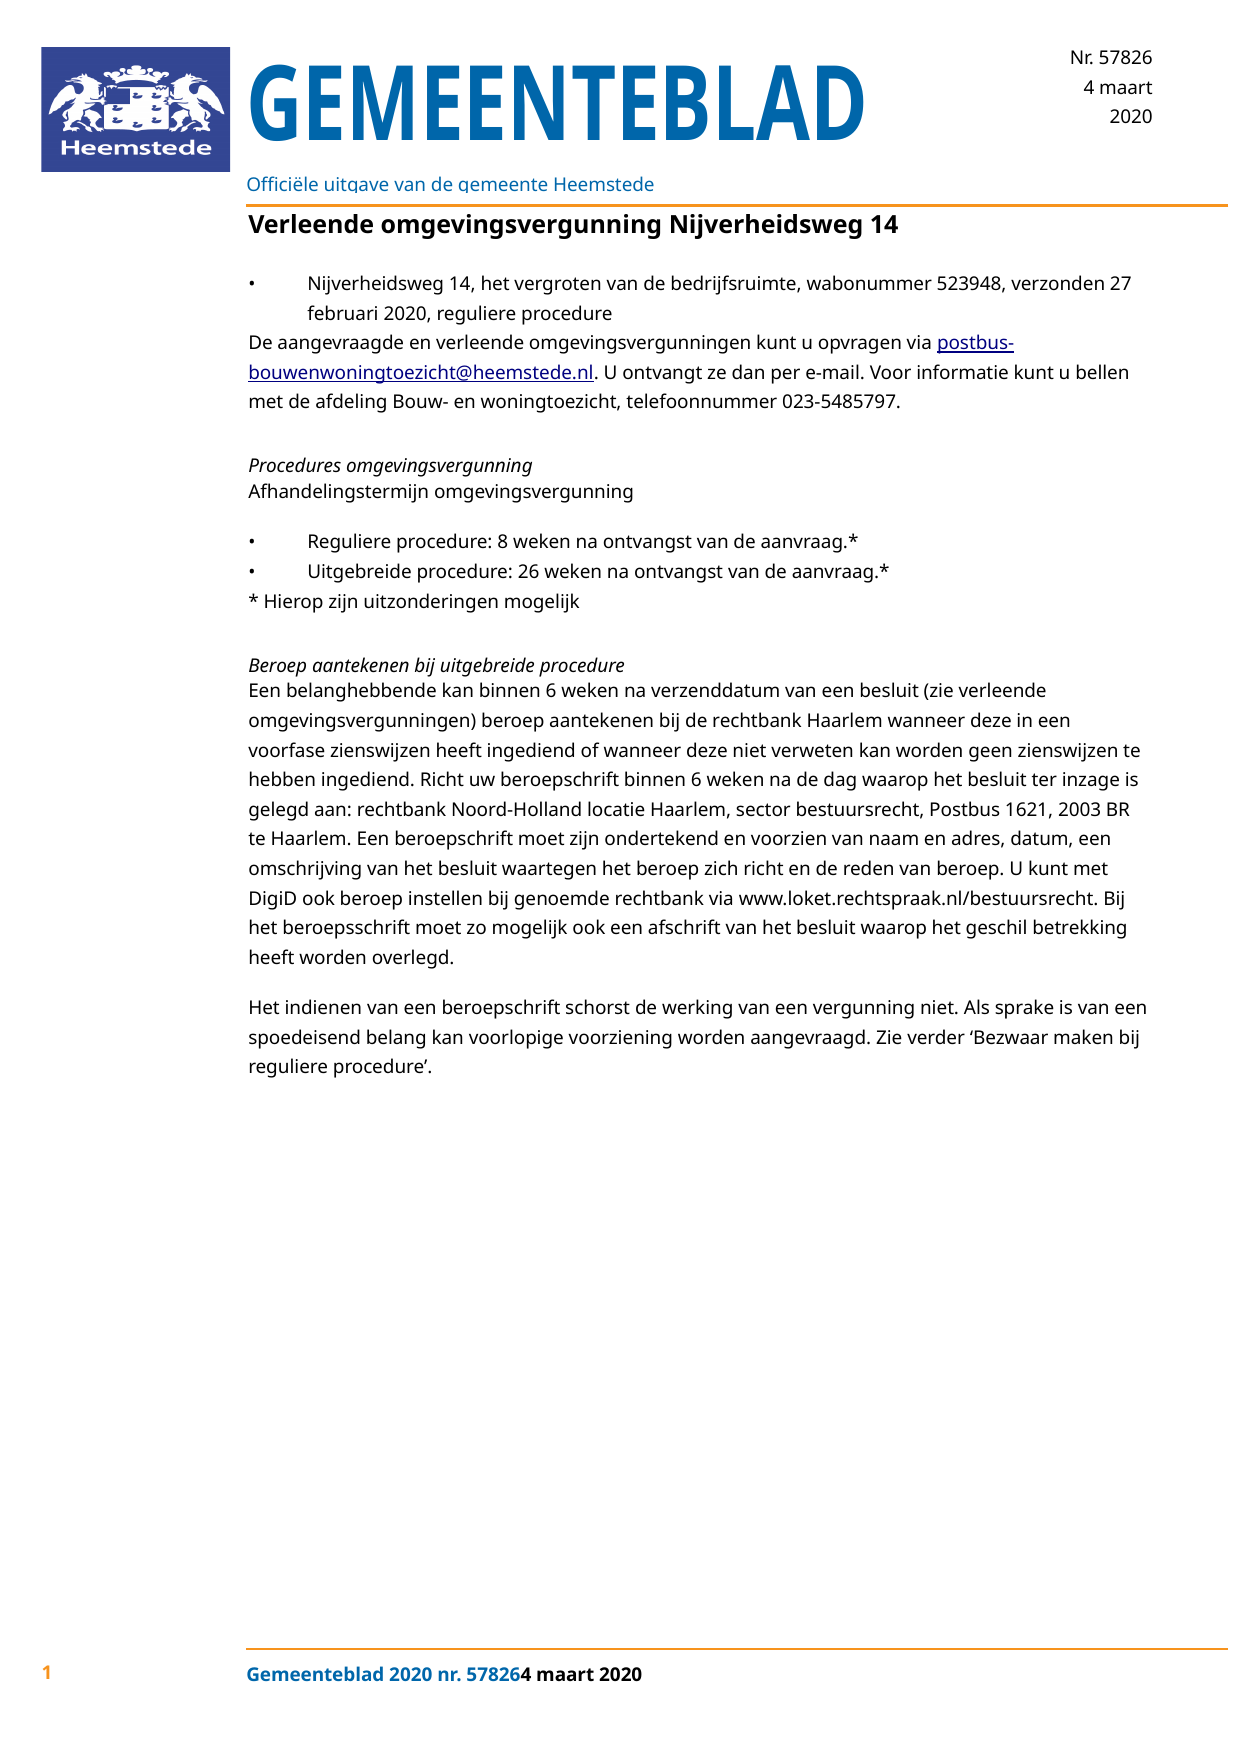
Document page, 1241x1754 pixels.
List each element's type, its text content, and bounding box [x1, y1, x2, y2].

text * Hierop zijn uitzonderingen mogelijk [248, 588, 1152, 614]
text Afhandelingstermijn omgevingsvergunning [248, 478, 1152, 504]
picture [41, 47, 231, 172]
text Een belanghebbende kan binnen 6 weken na verzenddatum van een besluit (zie verleende omgevingsvergunningen) beroep aantekenen bij de rechtbank Haarlem wanneer deze in een voorfase zienswijzen heeft ingediend of wanneer deze niet verweten kan worden geen zienswijzen te hebben ingediend. Richt uw beroepschrift binnen 6 weken na de dag waarop het besluit ter inzage is gelegd aan: rechtbank Noord-Holland locatie Haarlem, sector bestuursrecht, Postbus 1621, 2003 BR te Haarlem. Een beroepschrift moet zijn ondertekend en voorzien van naam en adres, datum, een omschrijving van het besluit waartegen het beroep zich richt en de reden van beroep. U kunt met DigiD ook beroep instellen bij genoemde rechtbank via www.loket.rechtspraak.nl/bestuursrecht. Bij het beroepsschrift moet zo mogelijk ook een afschrift van het besluit waarop het geschil betrekking heeft worden overlegd. [248, 678, 1152, 969]
list Nijverheidsweg 14, het vergroten van de bedrijfsruimte, wabonummer 523948, verzonden 27 februari 2020, reguliere procedure [248, 270, 1152, 326]
list Uitgebreide procedure: 26 weken na ontvangst van de aanvraag.* [248, 558, 1152, 584]
text Verleende omgevingsvergunning Nijverheidsweg 14 [248, 207, 1152, 241]
text De aangevraagde en verleende omgevingsvergunningen kunt u opvragen via postbus-bouwenwoningtoezicht@heemstede.nl. U ontvangt ze dan per e-mail. Voor informatie kunt u bellen met de afdeling Bouw- en woningtoezicht, telefoonnummer 023-5485797. [248, 329, 1152, 414]
text Het indienen van een beroepschrift schorst de werking van een vergunning niet. Als sprake is van een spoedeisend belang kan voorlopige voorziening worden aangevraagd. Zie verder ‘Bezwaar maken bij reguliere procedure’. [248, 994, 1152, 1079]
list Reguliere procedure: 8 weken na ontvangst van de aanvraag.* [248, 529, 1152, 554]
text Procedures omgevingsvergunning [248, 453, 1152, 478]
text Beroep aantekenen bij uitgebreide procedure [248, 652, 1152, 678]
